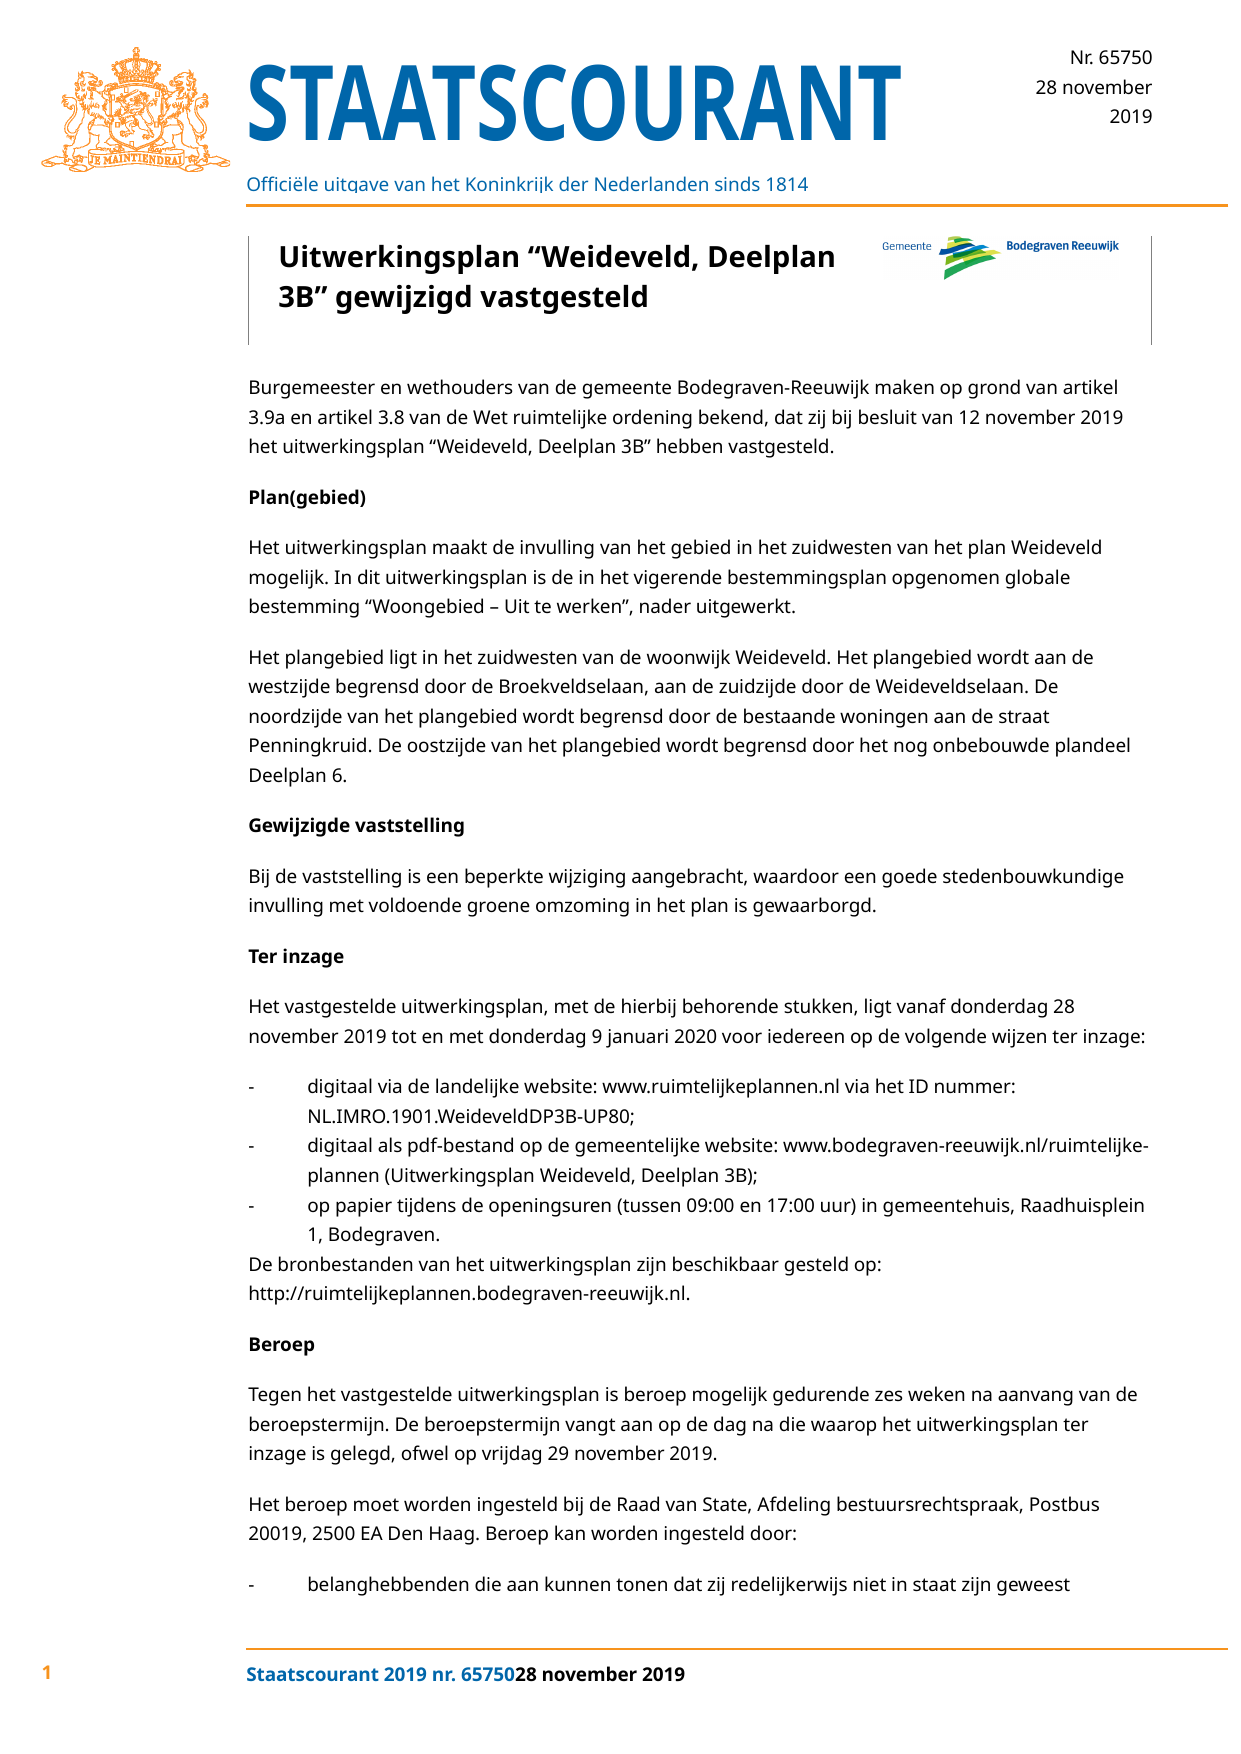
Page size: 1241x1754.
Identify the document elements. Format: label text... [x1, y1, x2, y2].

text Bij de vaststelling is een beperkte wijziging aangebracht, waardoor een goede stedenbouwkundige invulling met voldoende groene omzoming in het plan is gewaarborgd. [248, 863, 1152, 918]
text Plan(gebied) [248, 484, 1152, 509]
text Het vastgestelde uitwerkingsplan, met de hierbij behorende stukken, ligt vanaf donderdag 28 november 2019 tot en met donderdag 9 januari 2020 voor iedereen op de volgende wijzen ter inzage: [248, 993, 1152, 1049]
table_header [850, 236, 1151, 345]
text Het beroep moet worden ingesteld bij de Raad van State, Afdeling bestuursrechtspraak, Postbus 20019, 2500 EA Den Haag. Beroep kan worden ingesteld door: [248, 1491, 1152, 1546]
list digitaal als pdf-bestand op de gemeentelijke website: www.bodegraven-reeuwijk.nl/ruimtelijke-plannen (Uitwerkingsplan Weideveld, Deelplan 3B); [248, 1133, 1152, 1188]
list digitaal via de landelijke website: www.ruimtelijkeplannen.nl via het ID nummer: NL.IMRO.1901.WeideveldDP3B-UP80; [248, 1073, 1152, 1129]
text Het uitwerkingsplan maakt de invulling van het gebied in het zuidwesten van het plan Weideveld mogelijk. In dit uitwerkingsplan is de in het vigerende bestemmingsplan opgenomen globale bestemming “Woongebied – Uit te werken”, nader uitgewerkt. [248, 534, 1152, 619]
text Beroep [248, 1331, 1152, 1357]
text Het plangebied ligt in het zuidwesten van de woonwijk Weideveld. Het plangebied wordt aan de westzijde begrensd door de Broekveldselaan, aan de zuidzijde door de Weideveldselaan. De noordzijde van het plangebied wordt begrensd door de bestaande woningen aan de straat Penningkruid. De oostzijde van het plangebied wordt begrensd door het nog onbebouwde plandeel Deelplan 6. [248, 644, 1152, 788]
list op papier tijdens de openingsuren (tussen 09:00 en 17:00 uur) in gemeentehuis, Raadhuisplein 1, Bodegraven. [248, 1192, 1152, 1247]
picture [41, 47, 231, 172]
list belanghebbenden die aan kunnen tonen dat zij redelijkerwijs niet in staat zijn geweest [248, 1571, 1152, 1597]
picture [882, 236, 1119, 280]
text Tegen het vastgestelde uitwerkingsplan is beroep mogelijk gedurende zes weken na aanvang van de beroepstermijn. De beroepstermijn vangt aan op de dag na die waarop het uitwerkingsplan ter inzage is gelegd, ofwel op vrijdag 29 november 2019. [248, 1381, 1152, 1466]
table_header Uitwerkingsplan “Weideveld, Deelplan 3B” gewijzigd vastgesteld [249, 236, 850, 345]
text Gewijzigde vaststelling [248, 813, 1152, 838]
text De bronbestanden van het uitwerkingsplan zijn beschikbaar gesteld op: http://ruimtelijkeplannen.bodegraven-reeuwijk.nl. [248, 1251, 1152, 1306]
text Burgemeester en wethouders van de gemeente Bodegraven-Reeuwijk maken op grond van artikel 3.9a en artikel 3.8 van de Wet ruimtelijke ordening bekend, dat zij bij besluit van 12 november 2019 het uitwerkingsplan “Weideveld, Deelplan 3B” hebben vastgesteld. [248, 374, 1152, 459]
text Ter inzage [248, 943, 1152, 969]
